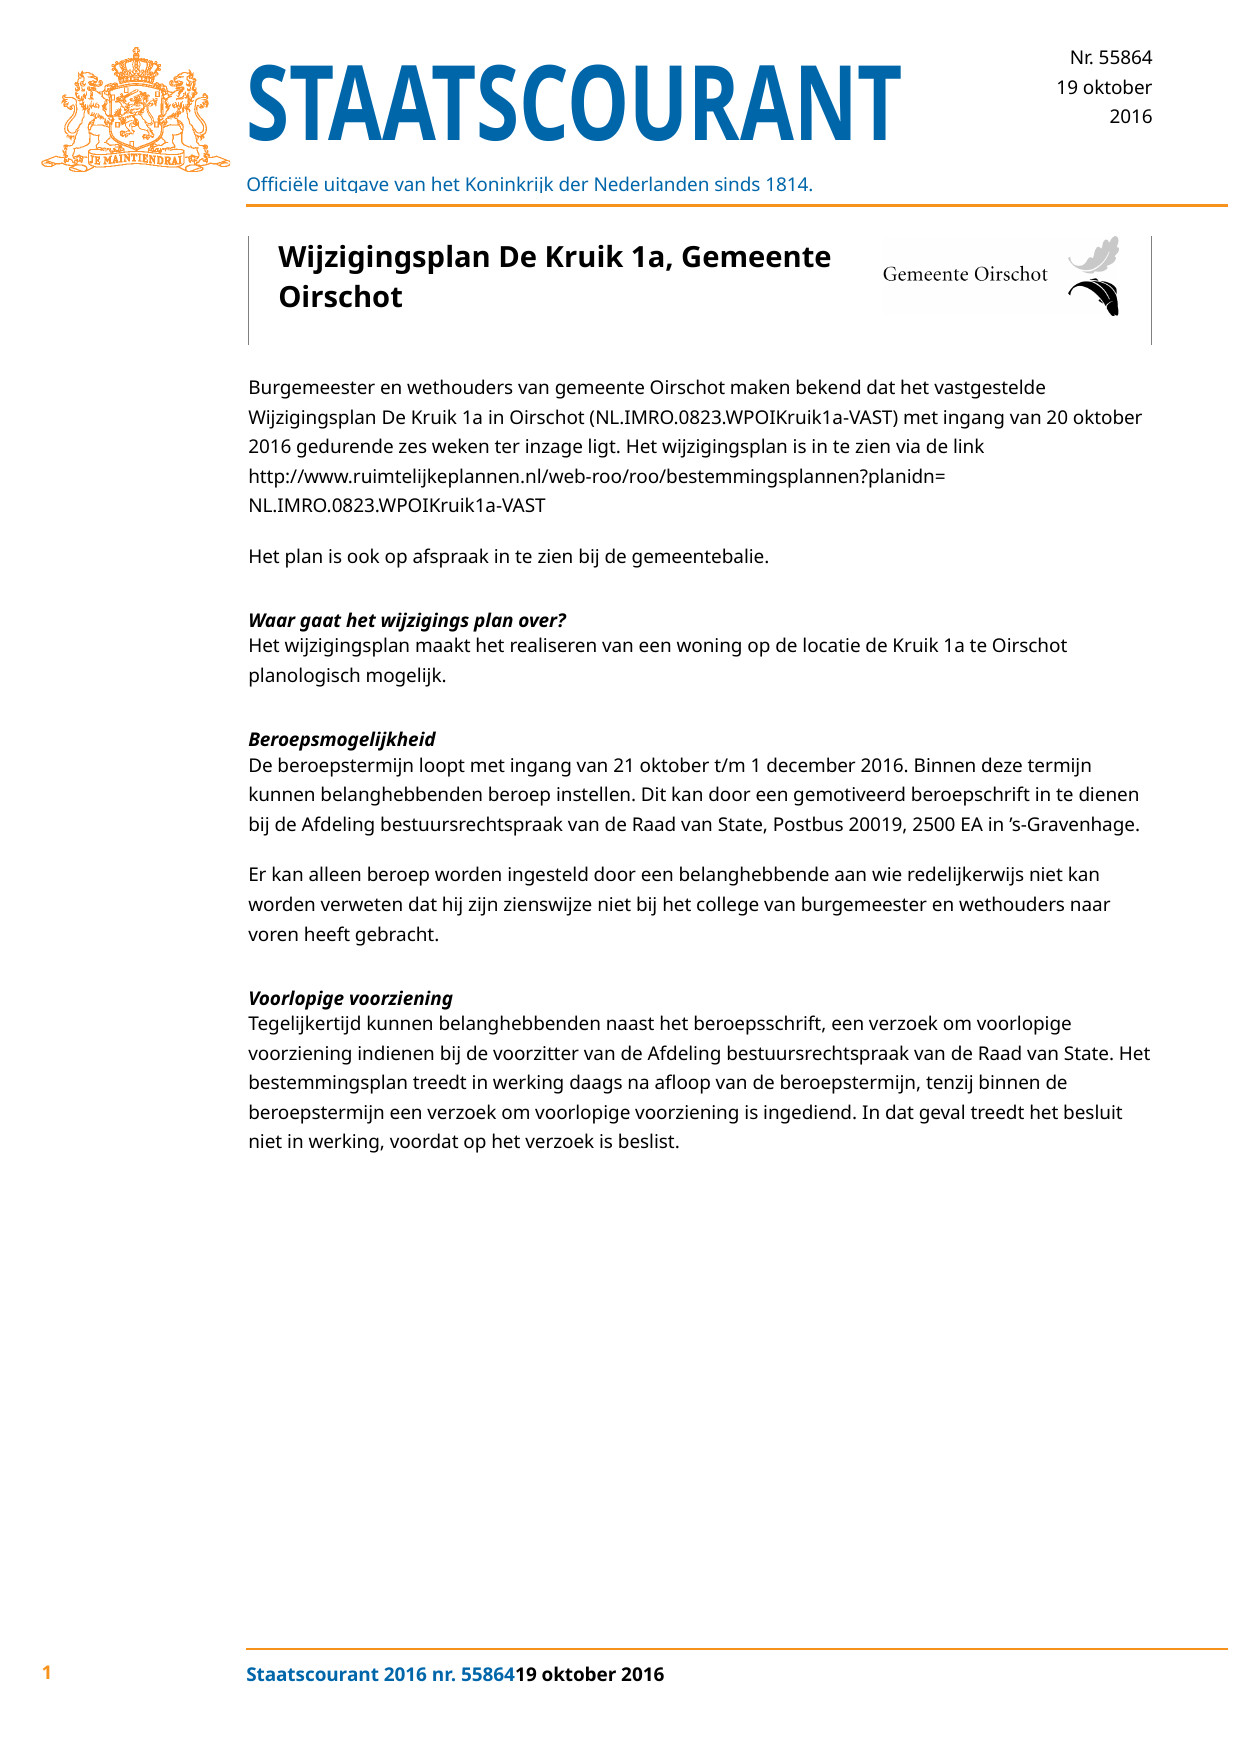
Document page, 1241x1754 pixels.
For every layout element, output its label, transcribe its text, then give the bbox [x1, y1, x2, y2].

table_header [850, 236, 1151, 345]
picture [882, 236, 1119, 316]
text Waar gaat het wijzigings plan over? [248, 607, 1152, 633]
text De beroepstermijn loopt met ingang van 21 oktober t/m 1 december 2016. Binnen deze termijn kunnen belanghebbenden beroep instellen. Dit kan door een gemotiveerd beroepschrift in te dienen bij de Afdeling bestuursrechtspraak van de Raad van State, Postbus 20019, 2500 EA in ’s-Gravenhage. [248, 752, 1152, 837]
text Het wijzigingsplan maakt het realiseren van een woning op de locatie de Kruik 1a te Oirschot planologisch mogelijk. [248, 633, 1152, 688]
table_header Wijzigingsplan De Kruik 1a, Gemeente Oirschot [249, 236, 850, 345]
picture [41, 47, 231, 172]
text Er kan alleen beroep worden ingesteld door een belanghebbende aan wie redelijkerwijs niet kan worden verweten dat hij zijn zienswijze niet bij het college van burgemeester en wethouders naar voren heeft gebracht. [248, 862, 1152, 946]
text Voorlopige voorziening [248, 985, 1152, 1010]
text Beroepsmogelijkheid [248, 726, 1152, 752]
text Burgemeester en wethouders van gemeente Oirschot maken bekend dat het vastgestelde Wijzigingsplan De Kruik 1a in Oirschot (NL.IMRO.0823.WPOIKruik1a-VAST) met ingang van 20 oktober 2016 gedurende zes weken ter inzage ligt. Het wijzigingsplan is in te zien via de link http://www.ruimtelijkeplannen.nl/web-roo/roo/bestemmingsplannen?planidn= NL.IMRO.0823.WPOIKruik1a-VAST [248, 374, 1152, 518]
text Tegelijkertijd kunnen belanghebbenden naast het beroepsschrift, een verzoek om voorlopige voorziening indienen bij de voorzitter van de Afdeling bestuursrechtspraak van de Raad van State. Het bestemmingsplan treedt in werking daags na afloop van de beroepstermijn, tenzij binnen de beroepstermijn een verzoek om voorlopige voorziening is ingediend. In dat geval treedt het besluit niet in werking, voordat op het verzoek is beslist. [248, 1010, 1152, 1154]
text Het plan is ook op afspraak in te zien bij de gemeentebalie. [248, 543, 1152, 569]
